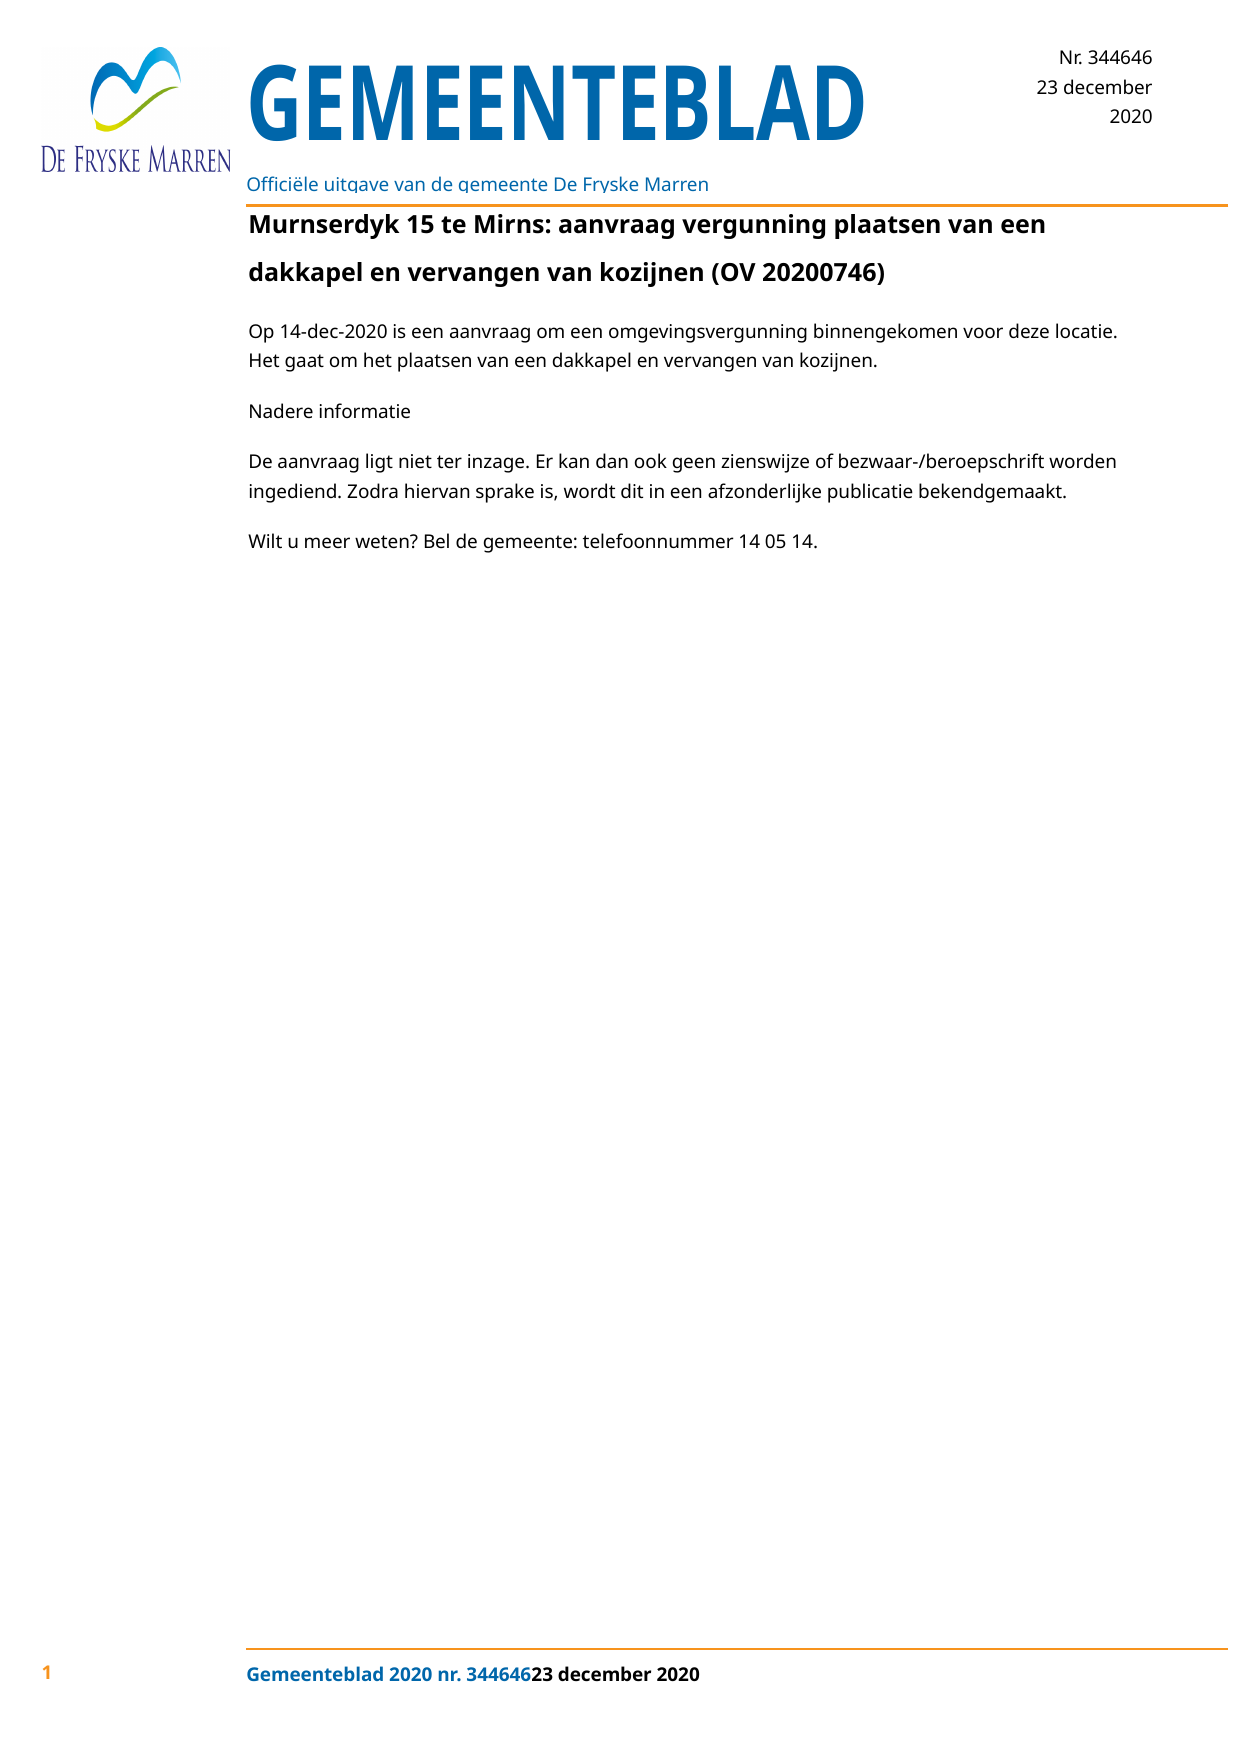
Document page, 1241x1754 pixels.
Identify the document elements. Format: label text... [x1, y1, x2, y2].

text Murnserdyk 15 te Mirns: aanvraag vergunning plaatsen van een dakkapel en vervangen van kozijnen (OV 20200746) [248, 207, 1152, 288]
text Op 14-dec-2020 is een aanvraag om een omgevingsvergunning binnengekomen voor deze locatie. Het gaat om het plaatsen van een dakkapel en vervangen van kozijnen. [248, 318, 1152, 373]
picture [41, 47, 231, 172]
text Wilt u meer weten? Bel de gemeente: telefoonnummer 14 05 14. [248, 528, 1152, 554]
text De aanvraag ligt niet ter inzage. Er kan dan ook geen zienswijze of bezwaar-/beroepschrift worden ingediend. Zodra hiervan sprake is, wordt dit in een afzonderlijke publicatie bekendgemaakt. [248, 448, 1152, 504]
text Nadere informatie [248, 398, 1152, 424]
